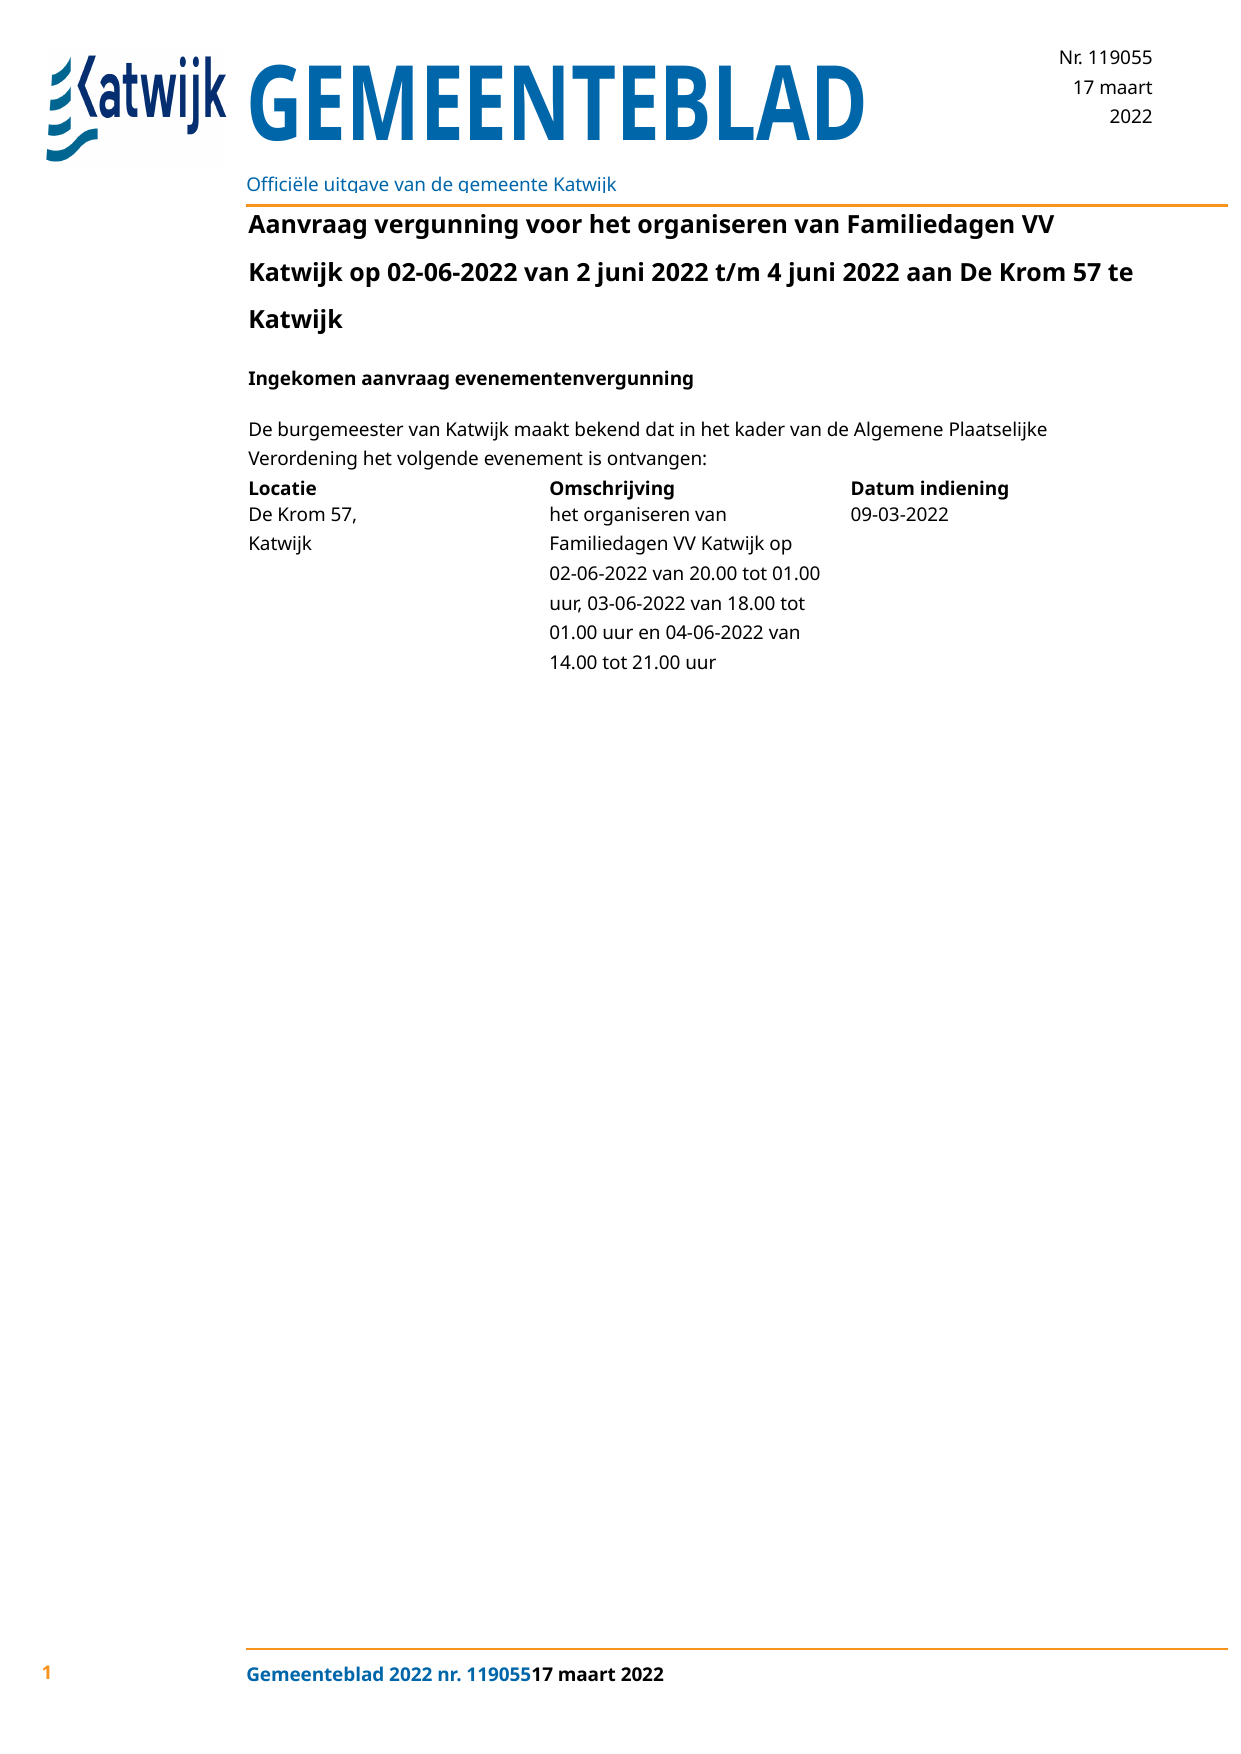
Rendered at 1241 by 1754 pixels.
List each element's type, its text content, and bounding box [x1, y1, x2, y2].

picture [41, 47, 231, 172]
text Ingekomen aanvraag evenementenvergunning [248, 366, 1152, 391]
table_header Datum indiening [850, 475, 1152, 501]
table_cell 09-03-2022 [850, 501, 1152, 674]
text De burgemeester van Katwijk maakt bekend dat in het kader van de Algemene Plaatselijke Verordening het volgende evenement is ontvangen: [248, 416, 1152, 471]
table_header Omschrijving [549, 475, 850, 501]
text Aanvraag vergunning voor het organiseren van Familiedagen VV Katwijk op 02-06-2022 van 2 juni 2022 t/m 4 juni 2022 aan De Krom 57 te Katwijk [248, 207, 1152, 336]
table_cell het organiseren van Familiedagen VV Katwijk op 02-06-2022 van 20.00 tot 01.00 uur, 03-06-2022 van 18.00 tot 01.00 uur en 04-06-2022 van 14.00 tot 21.00 uur [549, 501, 850, 674]
table_header Locatie [248, 475, 549, 501]
table_cell De Krom 57, Katwijk [248, 501, 549, 674]
